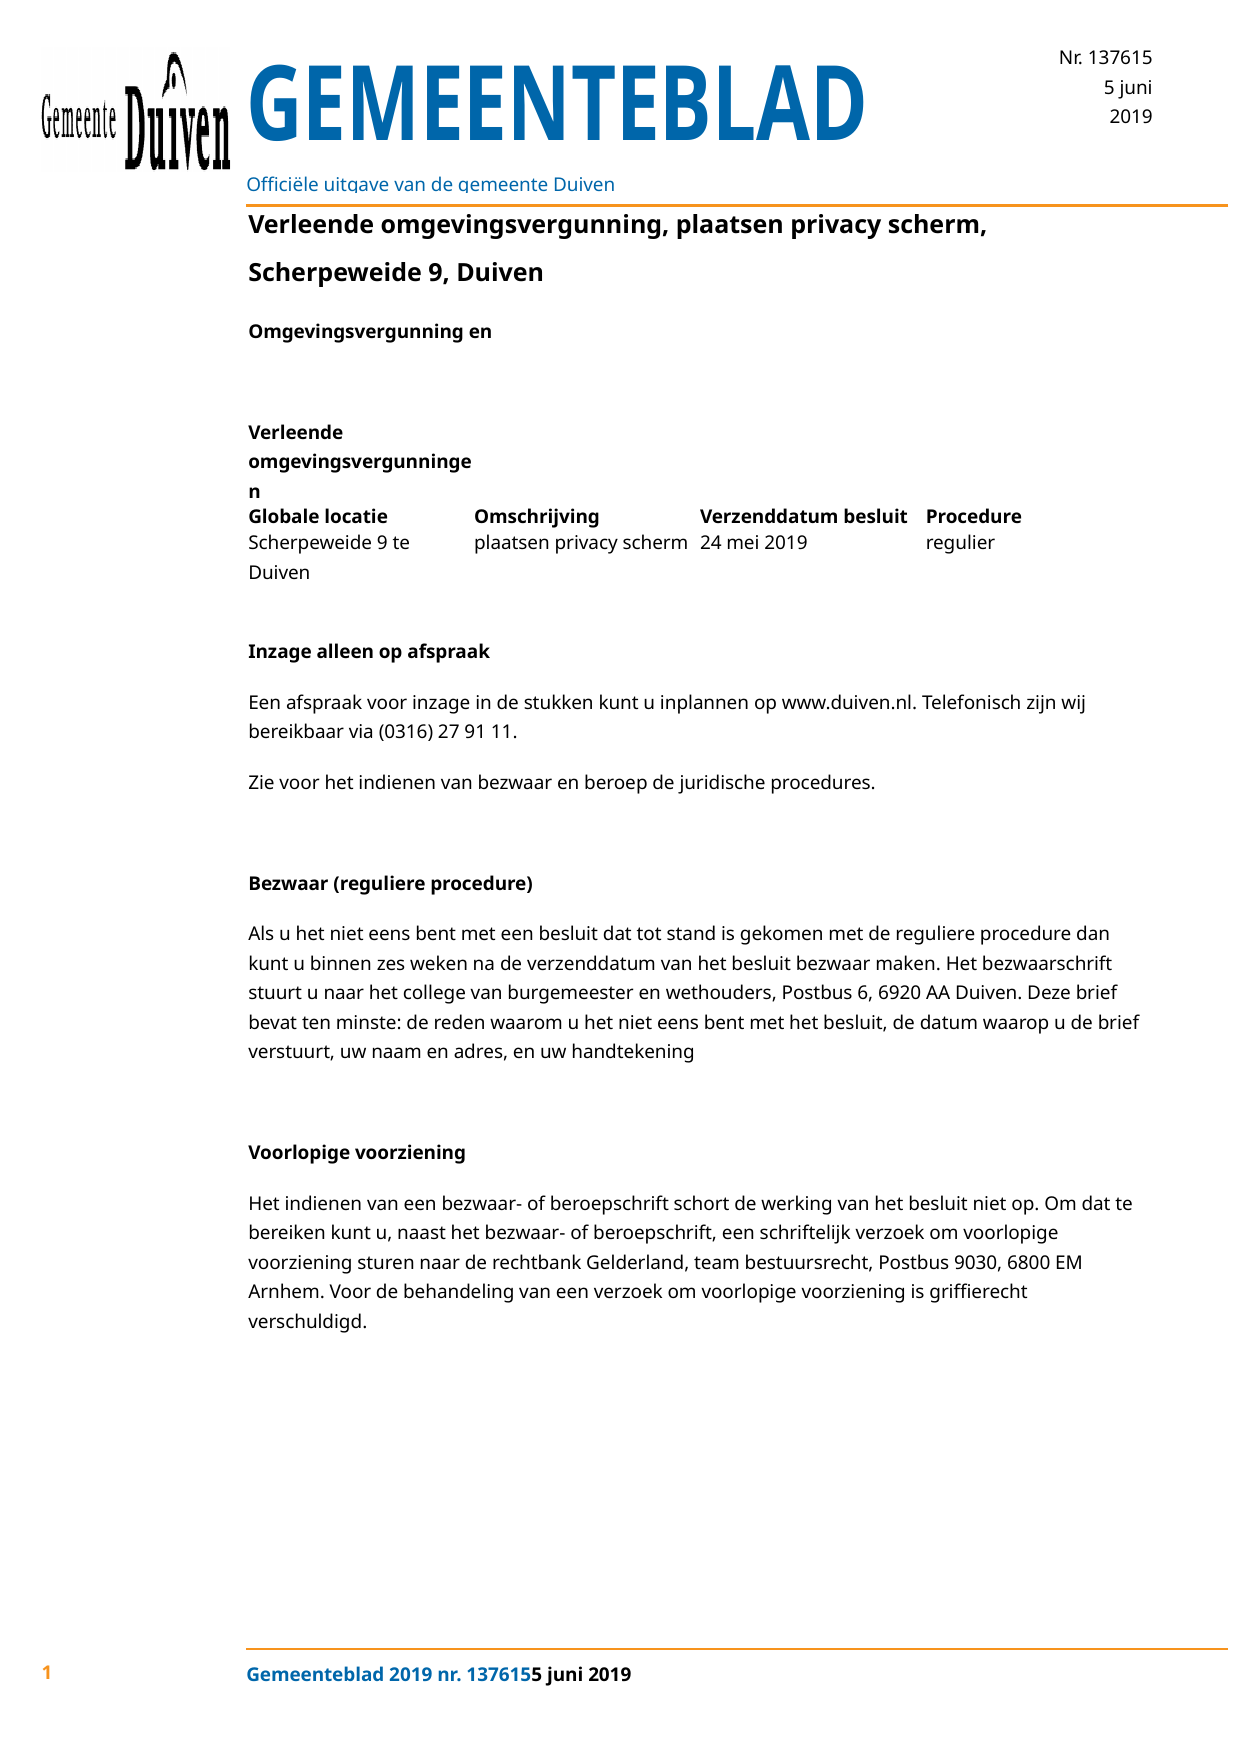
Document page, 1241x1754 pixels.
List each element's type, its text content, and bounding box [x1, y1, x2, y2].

table_cell regulier [926, 530, 1152, 585]
table_cell plaatsen privacy scherm [474, 530, 700, 585]
table_header Verleende omgevingsvergunningen [248, 419, 474, 504]
table_cell Globale locatie [248, 504, 474, 529]
text Een afspraak voor inzage in de stukken kunt u inplannen op www.duiven.nl. Telefonisch zijn wij bereikbaar via (0316) 27 91 11. [248, 689, 1152, 744]
picture [41, 47, 231, 172]
text Zie voor het indienen van bezwaar en beroep de juridische procedures. [248, 769, 1152, 794]
text Omgevingsvergunning en [248, 318, 1152, 344]
table_cell 24 mei 2019 [700, 530, 926, 585]
table_cell Omschrijving [474, 504, 700, 529]
table_cell Verzenddatum besluit [700, 504, 926, 529]
table_cell Procedure [926, 504, 1152, 529]
table_cell Scherpeweide 9 te Duiven [248, 530, 474, 585]
text Het indienen van een bezwaar- of beroepschrift schort de werking van het besluit niet op. Om dat te bereiken kunt u, naast het bezwaar- of beroepschrift, een schriftelijk verzoek om voorlopige voorziening sturen naar de rechtbank Gelderland, team bestuursrecht, Postbus 9030, 6800 EM Arnhem. Voor de behandeling van een verzoek om voorlopige voorziening is griffierecht verschuldigd. [248, 1190, 1152, 1334]
text Voorlopige voorziening [248, 1139, 1152, 1165]
text Inzage alleen op afspraak [248, 638, 1152, 664]
text Bezwaar (reguliere procedure) [248, 870, 1152, 895]
text Als u het niet eens bent met een besluit dat tot stand is gekomen met de reguliere procedure dan kunt u binnen zes weken na de verzenddatum van het besluit bezwaar maken. Het bezwaarschrift stuurt u naar het college van burgemeester en wethouders, Postbus 6, 6920 AA Duiven. Deze brief bevat ten minste: de reden waarom u het niet eens bent met het besluit, de datum waarop u de brief verstuurt, uw naam en adres, en uw handtekening [248, 920, 1152, 1064]
text Verleende omgevingsvergunning, plaatsen privacy scherm, Scherpeweide 9, Duiven [248, 207, 1152, 288]
